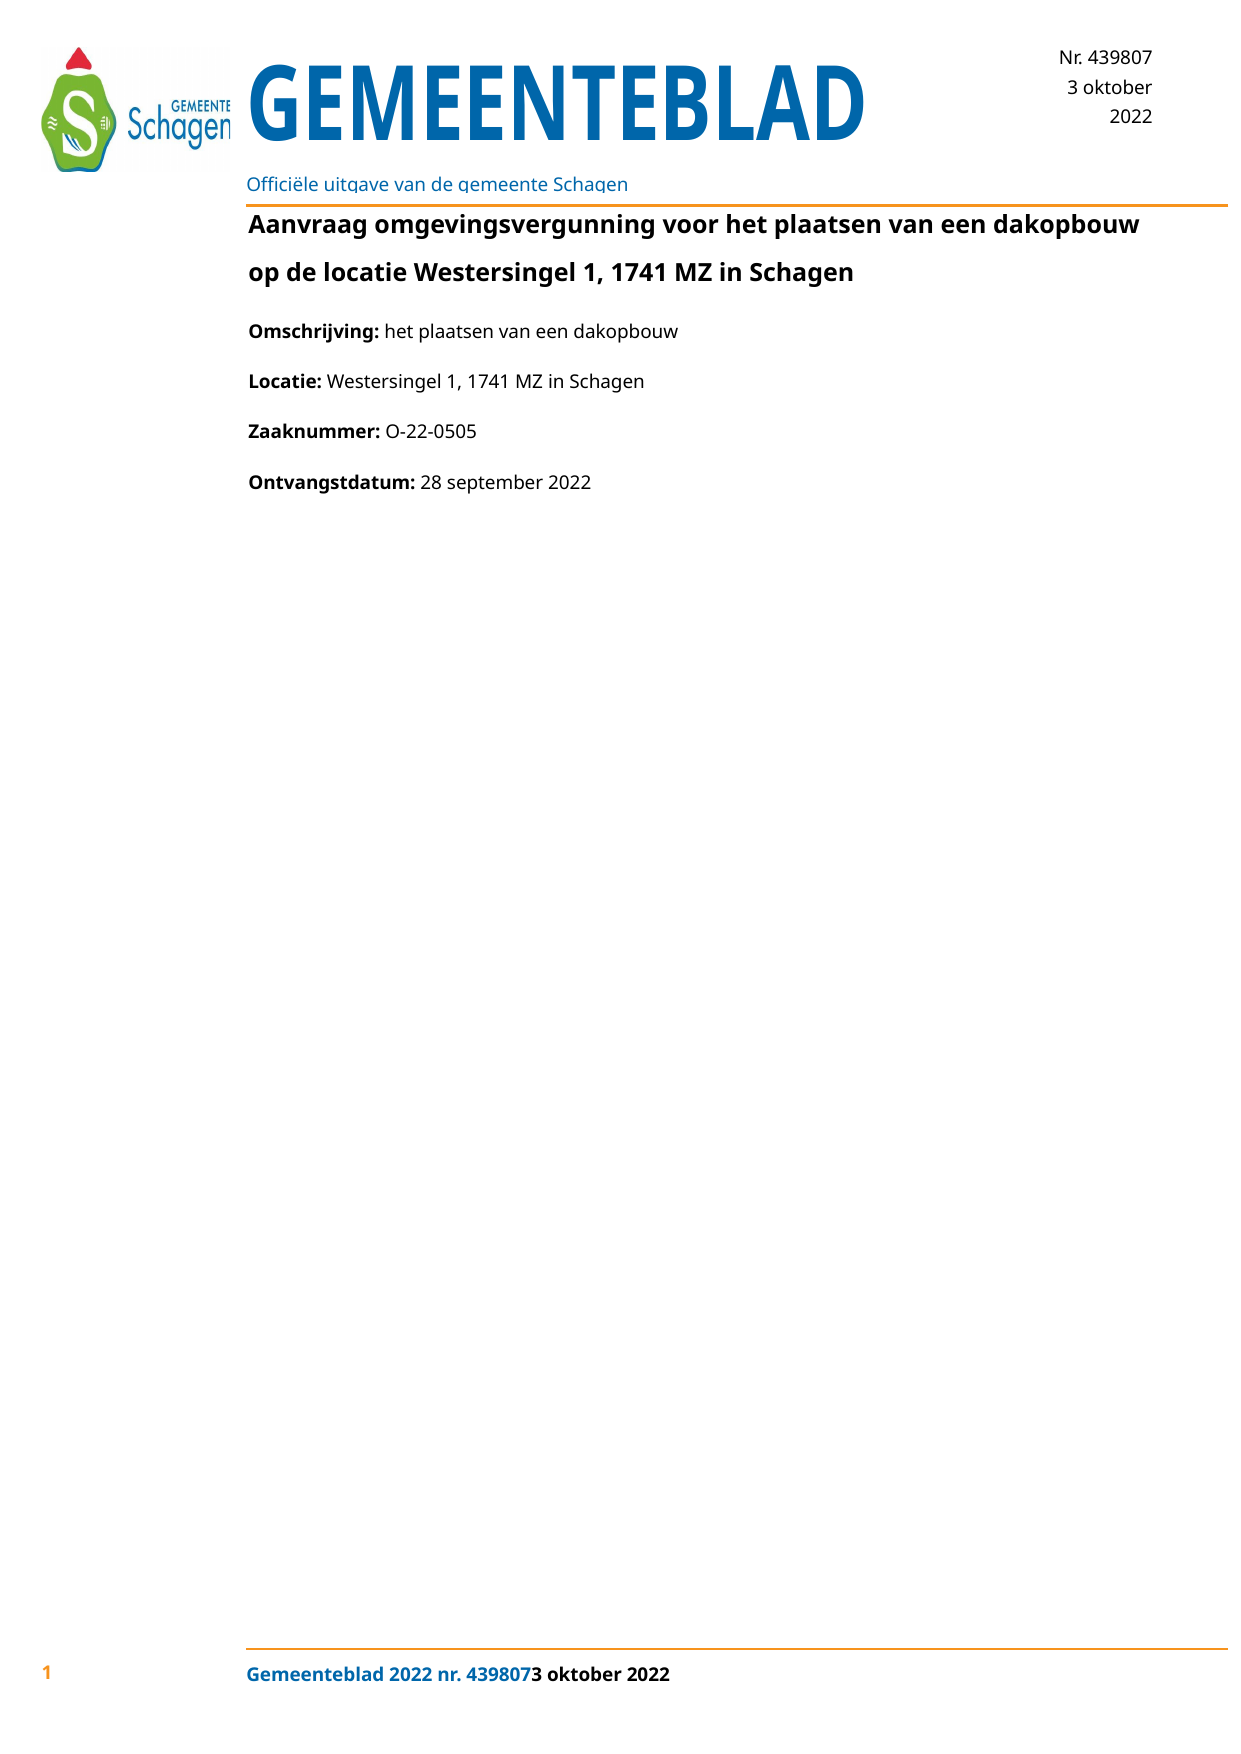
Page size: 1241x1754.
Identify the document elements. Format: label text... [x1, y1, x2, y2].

text Zaaknummer: O-22-0505 [248, 419, 1152, 444]
picture [41, 47, 231, 172]
text Ontvangstdatum: 28 september 2022 [248, 469, 1152, 495]
text Omschrijving: het plaatsen van een dakopbouw [248, 318, 1152, 344]
text Aanvraag omgevingsvergunning voor het plaatsen van een dakopbouw op de locatie Westersingel 1, 1741 MZ in Schagen [248, 207, 1152, 288]
text Locatie: Westersingel 1, 1741 MZ in Schagen [248, 368, 1152, 394]
